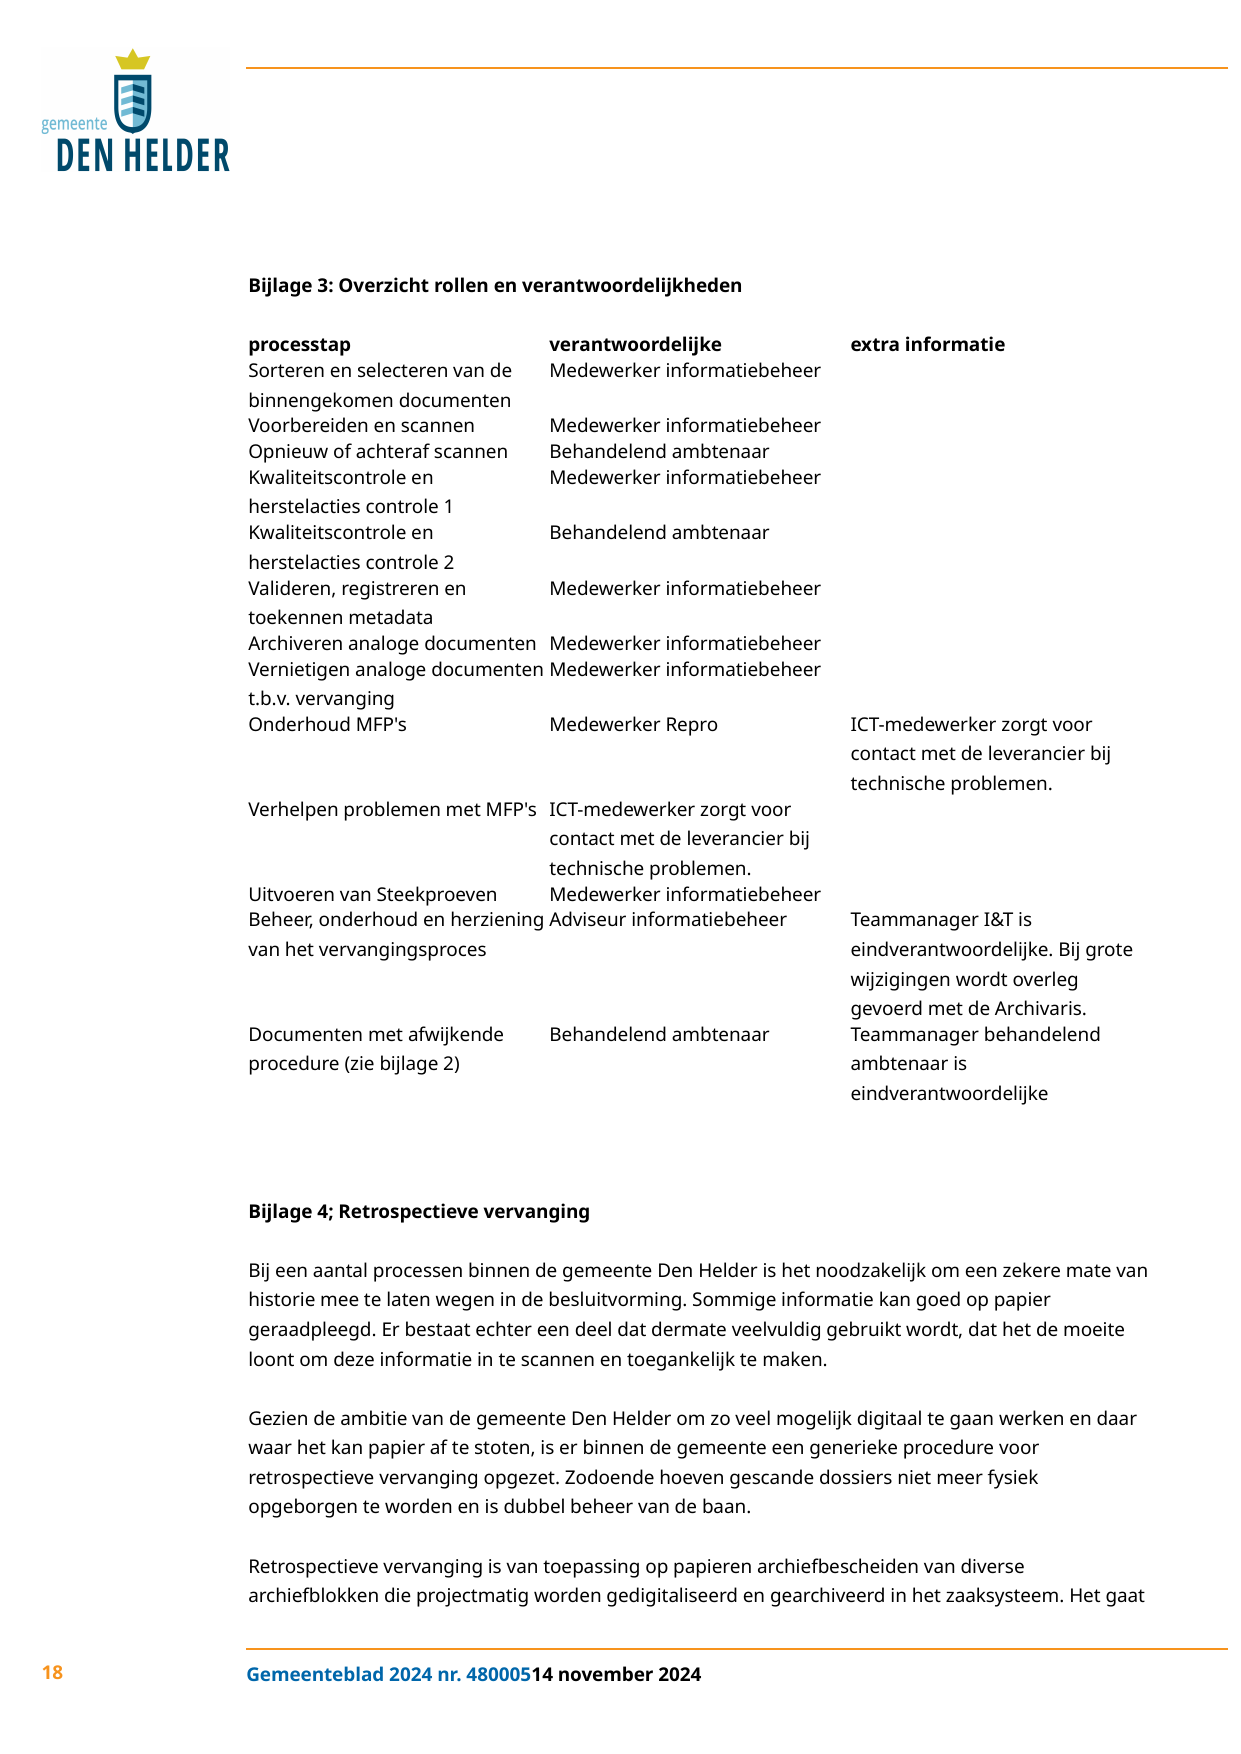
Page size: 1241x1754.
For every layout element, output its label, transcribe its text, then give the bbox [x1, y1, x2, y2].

table_cell Medewerker informatiebeheer [549, 464, 850, 519]
picture [220, 160, 224, 172]
table_cell Valideren, registreren en toekennen metadata [248, 575, 549, 630]
text Gezien de ambitie van de gemeente Den Helder om zo veel mogelijk digitaal te gaan werken en daar waar het kan papier af te stoten, is er binnen de gemeente een generieke procedure voor retrospectieve vervanging opgezet. Zodoende hoeven gescande dossiers niet meer fysiek opgeborgen te worden en is dubbel beheer van de baan. [248, 1405, 1152, 1519]
table_cell Verhelpen problemen met MFP's [248, 796, 549, 881]
table_cell Behandelend ambtenaar [549, 1021, 850, 1106]
table_cell Medewerker informatiebeheer [549, 630, 850, 656]
text Retrospectieve vervanging is van toepassing op papieren archiefbescheiden van diverse archiefblokken die projectmatig worden gedigitaliseerd en gearchiveerd in het zaaksysteem. Het gaat [248, 1553, 1152, 1608]
text Bijlage 3: Overzicht rollen en verantwoordelijkheden [248, 272, 1152, 298]
table_cell Medewerker informatiebeheer [549, 656, 850, 711]
table_cell [850, 656, 1152, 711]
picture [130, 157, 135, 172]
table_cell Kwaliteitscontrole en herstelacties controle 2 [248, 519, 549, 575]
picture [182, 144, 187, 165]
table_cell Medewerker informatiebeheer [549, 575, 850, 630]
table_cell Behandelend ambtenaar [549, 438, 850, 464]
picture [63, 144, 68, 165]
table_cell Teammanager behandelend ambtenaar is eindverantwoordelijke [850, 1021, 1152, 1106]
table_header extra informatie [850, 332, 1152, 357]
table_cell Onderhoud MFP's [248, 711, 549, 796]
table_cell ICT-medewerker zorgt voor contact met de leverancier bij technische problemen. [850, 711, 1152, 796]
table_cell [850, 464, 1152, 519]
table_cell Voorbereiden en scannen [248, 413, 549, 438]
table_cell Archiveren analoge documenten [248, 630, 549, 656]
table_cell Medewerker informatiebeheer [549, 881, 850, 907]
table_cell Teammanager I&T is eindverantwoordelijke. Bij grote wijzigingen wordt overleg gevoerd met de Archivaris. [850, 907, 1152, 1021]
table_cell [850, 519, 1152, 575]
text Bijlage 4; Retrospectieve vervanging [248, 1198, 1152, 1224]
table_cell Medewerker informatiebeheer [549, 357, 850, 413]
text Bij een aantal processen binnen de gemeente Den Helder is het noodzakelijk om een zekere mate van historie mee te laten wegen in de besluitvorming. Sommige informatie kan goed op papier geraadpleegd. Er bestaat echter een deel dat dermate veelvuldig gebruikt wordt, dat het de moeite loont om deze informatie in te scannen en toegankelijk te maken. [248, 1257, 1152, 1372]
table_cell Sorteren en selecteren van de binnengekomen documenten [248, 357, 549, 413]
table_cell Opnieuw of achteraf scannen [248, 438, 549, 464]
table_header verantwoordelijke [549, 332, 850, 357]
table_cell Kwaliteitscontrole en herstelacties controle 1 [248, 464, 549, 519]
table_cell [850, 630, 1152, 656]
table_cell [850, 881, 1152, 907]
table_cell Medewerker Repro [549, 711, 850, 796]
table_cell [850, 796, 1152, 881]
table_cell [850, 438, 1152, 464]
table_cell ICT-medewerker zorgt voor contact met de leverancier bij technische problemen. [549, 796, 850, 881]
table_cell [850, 413, 1152, 438]
picture [41, 47, 231, 172]
table_cell Documenten met afwijkende procedure (zie bijlage 2) [248, 1021, 549, 1106]
table_cell Uitvoeren van Steekproeven [248, 881, 549, 907]
table_cell [850, 357, 1152, 413]
table_cell Behandelend ambtenaar [549, 519, 850, 575]
picture [100, 154, 106, 172]
table_cell Vernietigen analoge documenten t.b.v. vervanging [248, 656, 549, 711]
table_cell Adviseur informatiebeheer [549, 907, 850, 1021]
table_cell Beheer, onderhoud en herziening van het vervangingsproces [248, 907, 549, 1021]
table_cell [850, 575, 1152, 630]
table_cell Medewerker informatiebeheer [549, 413, 850, 438]
table_header processtap [248, 332, 549, 357]
